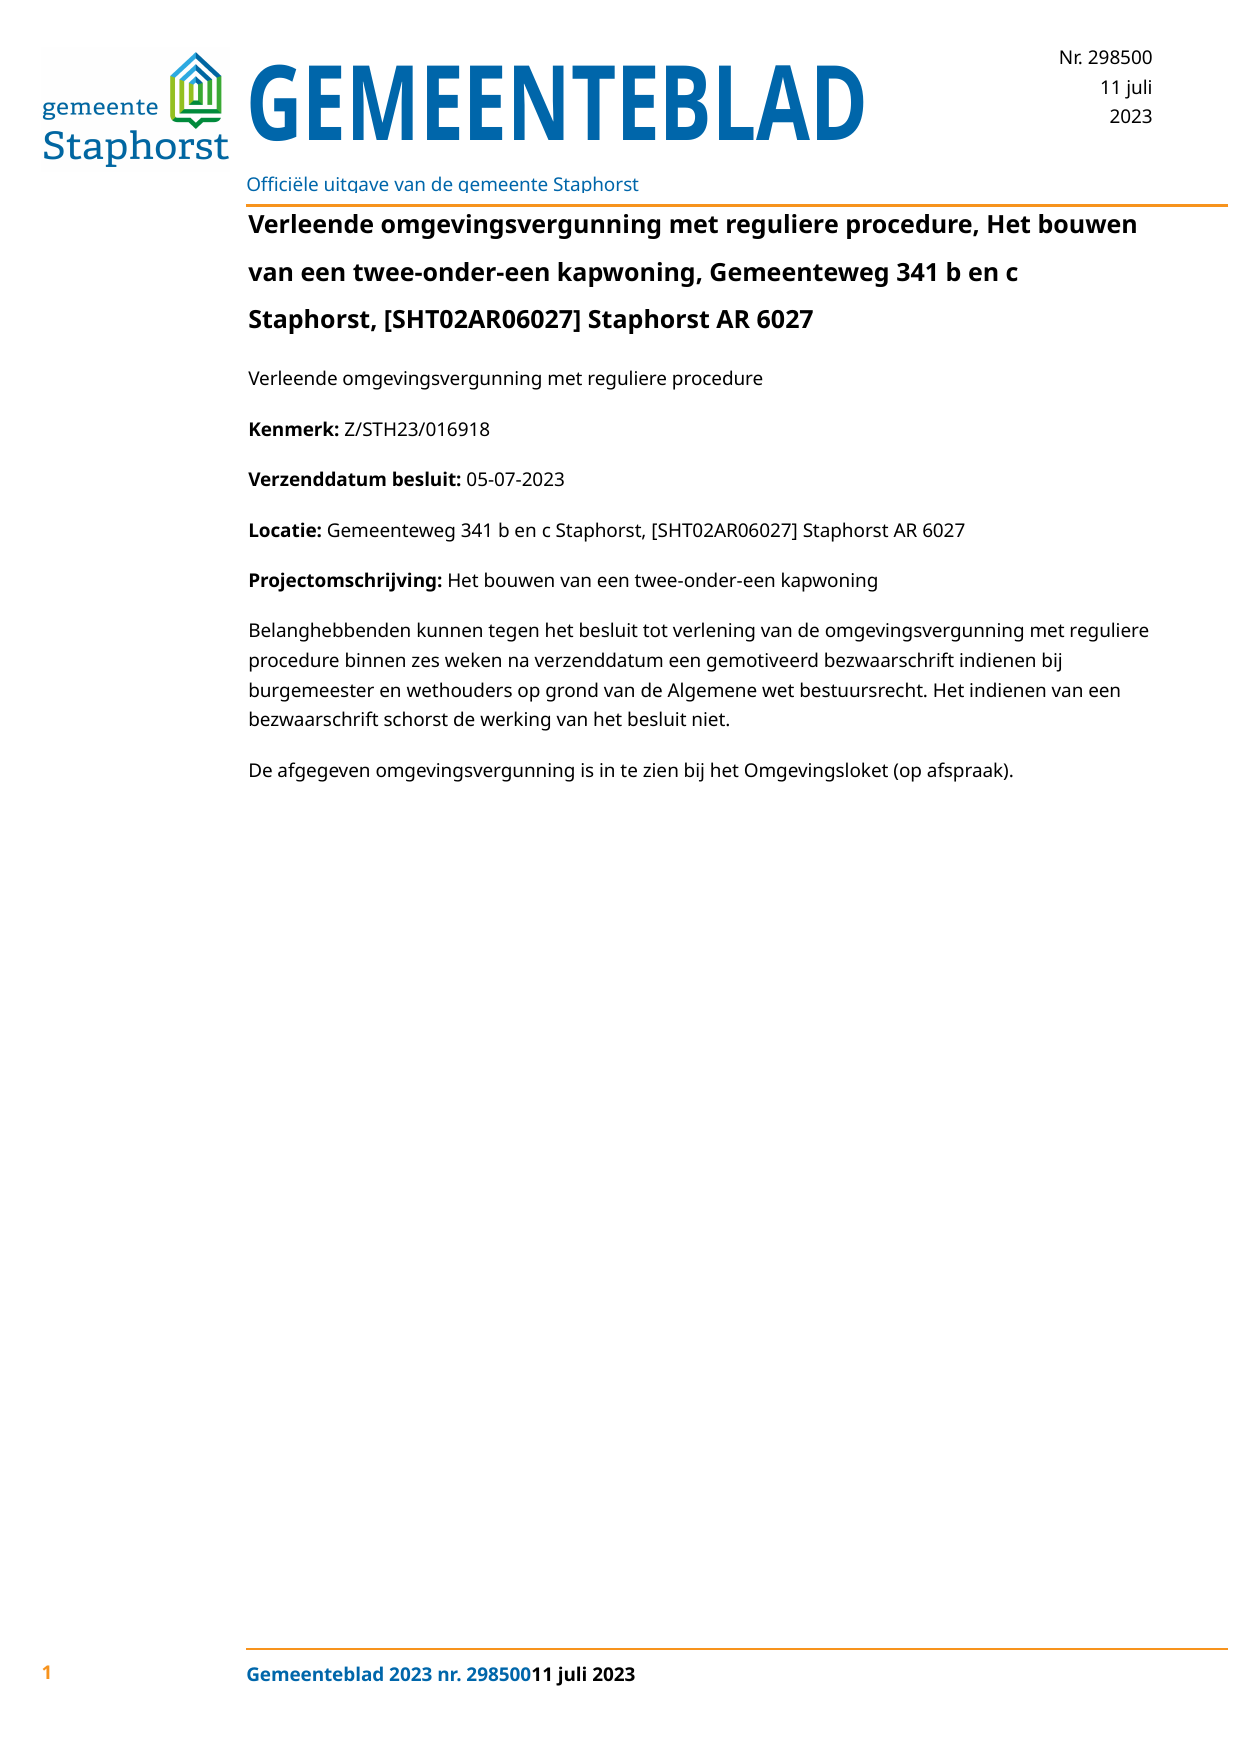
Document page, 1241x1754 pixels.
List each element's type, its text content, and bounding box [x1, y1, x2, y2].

text Kenmerk: Z/STH23/016918 [248, 416, 1152, 442]
text Projectomschrijving: Het bouwen van een twee-onder-een kapwoning [248, 567, 1152, 593]
text Verzenddatum besluit: 05-07-2023 [248, 466, 1152, 492]
text De afgegeven omgevingsvergunning is in te zien bij het Omgevingsloket (op afspraak). [248, 757, 1152, 782]
text Belanghebbenden kunnen tegen het besluit tot verlening van de omgevingsvergunning met reguliere procedure binnen zes weken na verzenddatum een gemotiveerd bezwaarschrift indienen bij burgemeester en wethouders op grond van de Algemene wet bestuursrecht. Het indienen van een bezwaarschrift schorst de werking van het besluit niet. [248, 618, 1152, 732]
text Verleende omgevingsvergunning met reguliere procedure [248, 366, 1152, 391]
picture [41, 47, 231, 172]
text Verleende omgevingsvergunning met reguliere procedure, Het bouwen van een twee-onder-een kapwoning, Gemeenteweg 341 b en c Staphorst, [SHT02AR06027] Staphorst AR 6027 [248, 207, 1152, 336]
text Locatie: Gemeenteweg 341 b en c Staphorst, [SHT02AR06027] Staphorst AR 6027 [248, 517, 1152, 542]
